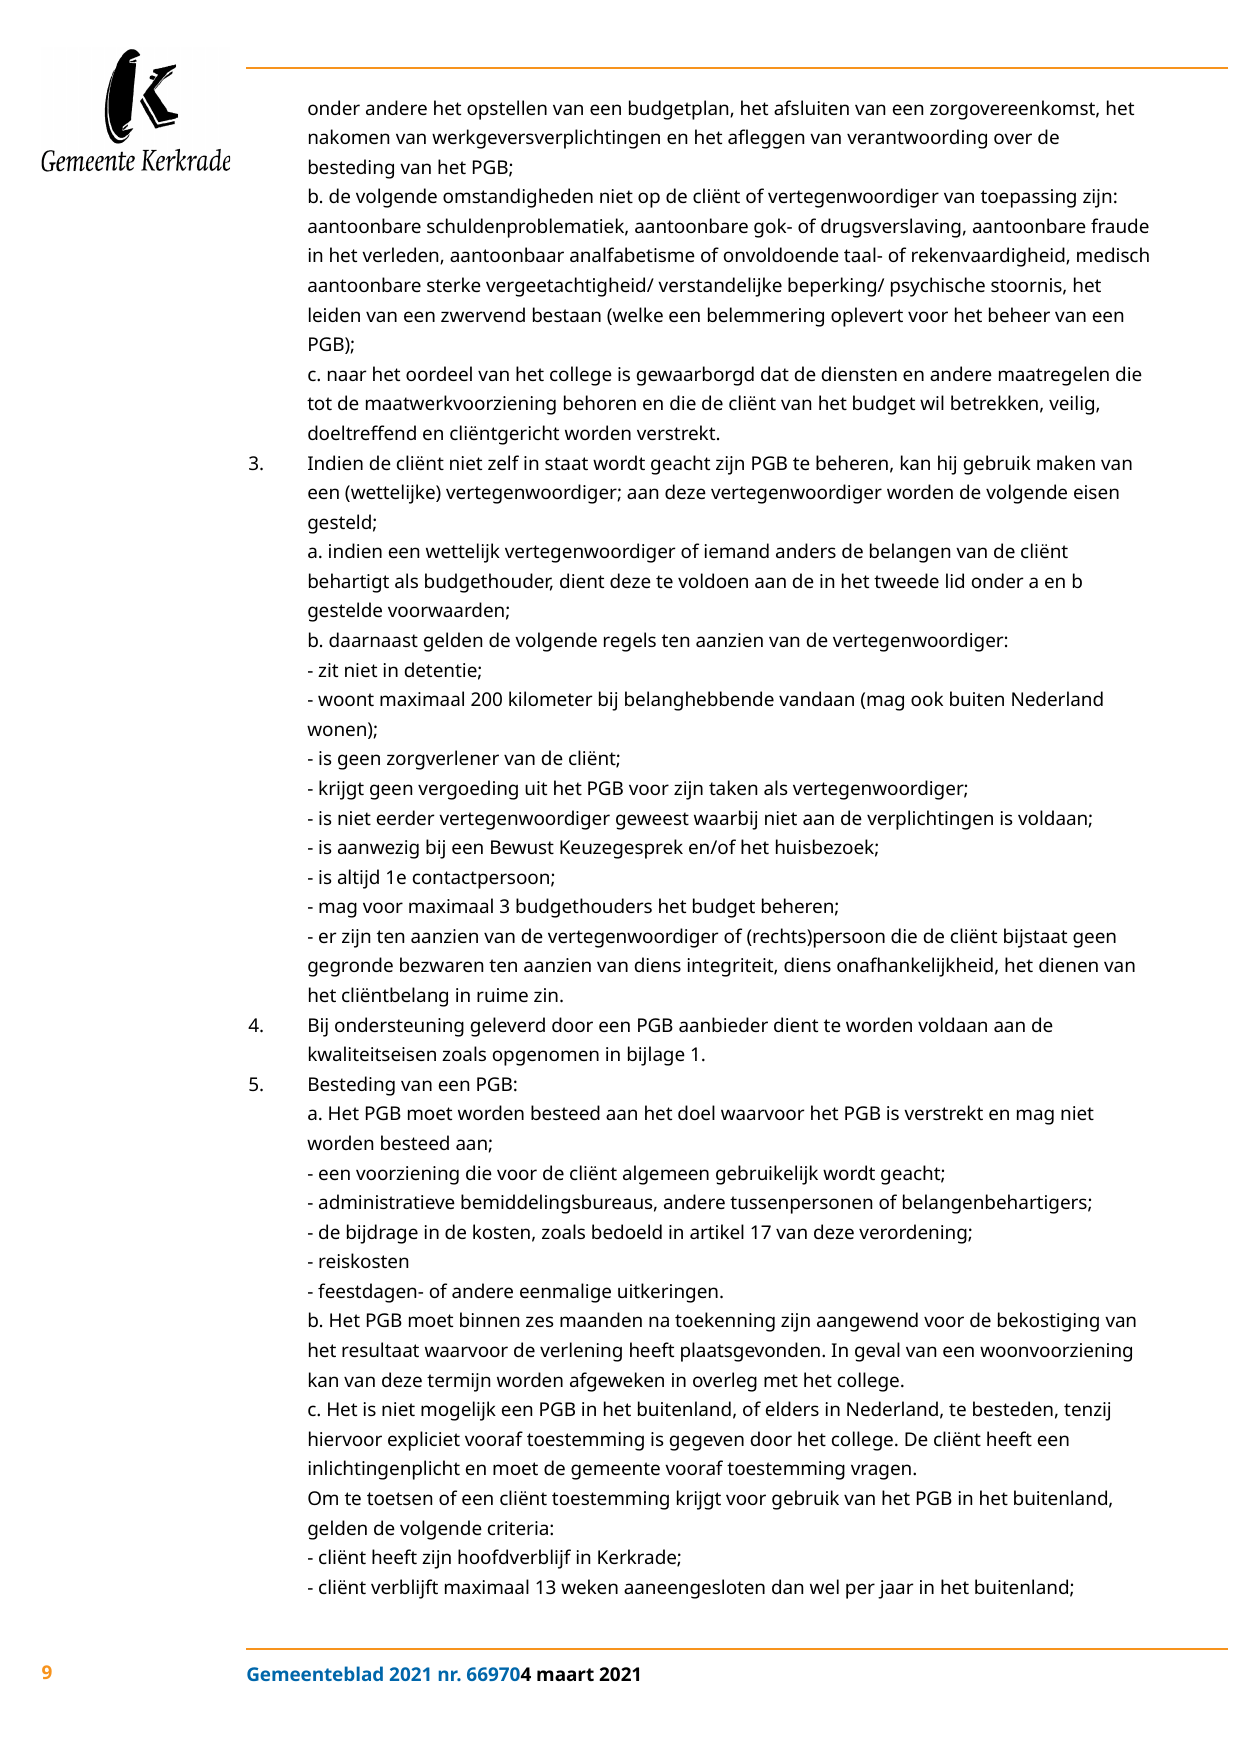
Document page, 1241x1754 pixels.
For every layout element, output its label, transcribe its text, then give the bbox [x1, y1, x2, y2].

list c. naar het oordeel van het college is gewaarborgd dat de diensten en andere maatregelen die tot de maatwerkvoorziening behoren en die de cliënt van het budget wil betrekken, veilig, doeltreffend en cliëntgericht worden verstrekt. [248, 361, 1152, 446]
list - cliënt verblijft maximaal 13 weken aaneengesloten dan wel per jaar in het buitenland; [248, 1574, 1152, 1600]
list c. Het is niet mogelijk een PGB in het buitenland, of elders in Nederland, te besteden, tenzij hiervoor expliciet vooraf toestemming is gegeven door het college. De cliënt heeft een inlichtingenplicht en moet de gemeente vooraf toestemming vragen. [248, 1396, 1152, 1481]
list a. Het PGB moet worden besteed aan het doel waarvoor het PGB is verstrekt en mag niet worden besteed aan; [248, 1101, 1152, 1156]
list - er zijn ten aanzien van de vertegenwoordiger of (rechts)persoon die de cliënt bijstaat geen gegronde bezwaren ten aanzien van diens integriteit, diens onafhankelijkheid, het dienen van het cliëntbelang in ruime zin. [248, 923, 1152, 1008]
list Om te toetsen of een cliënt toestemming krijgt voor gebruik van het PGB in het buitenland, gelden de volgende criteria: [248, 1485, 1152, 1541]
list onder andere het opstellen van een budgetplan, het afsluiten van een zorgovereenkomst, het nakomen van werkgeversverplichtingen en het afleggen van verantwoording over de besteding van het PGB; [248, 95, 1152, 180]
list - krijgt geen vergoeding uit het PGB voor zijn taken als vertegenwoordiger; [248, 775, 1152, 801]
list Indien de cliënt niet zelf in staat wordt geacht zijn PGB te beheren, kan hij gebruik maken van een (wettelijke) vertegenwoordiger; aan deze vertegenwoordiger worden de volgende eisen gesteld; [248, 450, 1152, 535]
list - is niet eerder vertegenwoordiger geweest waarbij niet aan de verplichtingen is voldaan; [248, 805, 1152, 831]
list - feestdagen- of andere eenmalige uitkeringen. [248, 1278, 1152, 1304]
list - administratieve bemiddelingsbureaus, andere tussenpersonen of belangenbehartigers; [248, 1189, 1152, 1215]
list - de bijdrage in de kosten, zoals bedoeld in artikel 17 van deze verordening; [248, 1219, 1152, 1245]
list - woont maximaal 200 kilometer bij belanghebbende vandaan (mag ook buiten Nederland wonen); [248, 686, 1152, 742]
list Bij ondersteuning geleverd door een PGB aanbieder dient te worden voldaan aan de kwaliteitseisen zoals opgenomen in bijlage 1. [248, 1012, 1152, 1067]
list - is altijd 1e contactpersoon; [248, 864, 1152, 890]
list - zit niet in detentie; [248, 657, 1152, 683]
picture [41, 47, 231, 172]
list a. indien een wettelijk vertegenwoordiger of iemand anders de belangen van de cliënt behartigt als budgethouder, dient deze te voldoen aan de in het tweede lid onder a en b gestelde voorwaarden; [248, 538, 1152, 623]
list - is aanwezig bij een Bewust Keuzegesprek en/of het huisbezoek; [248, 834, 1152, 860]
list b. Het PGB moet binnen zes maanden na toekenning zijn aangewend voor de bekostiging van het resultaat waarvoor de verlening heeft plaatsgevonden. In geval van een woonvoorziening kan van deze termijn worden afgeweken in overleg met het college. [248, 1308, 1152, 1393]
list - cliënt heeft zijn hoofdverblijf in Kerkrade; [248, 1544, 1152, 1570]
list - een voorziening die voor de cliënt algemeen gebruikelijk wordt geacht; [248, 1160, 1152, 1186]
list b. daarnaast gelden de volgende regels ten aanzien van de vertegenwoordiger: [248, 627, 1152, 653]
list - is geen zorgverlener van de cliënt; [248, 746, 1152, 771]
list - mag voor maximaal 3 budgethouders het budget beheren; [248, 893, 1152, 919]
list - reiskosten [248, 1248, 1152, 1274]
list b. de volgende omstandigheden niet op de cliënt of vertegenwoordiger van toepassing zijn: aantoonbare schuldenproblematiek, aantoonbare gok- of drugsverslaving, aantoonbare fraude in het verleden, aantoonbaar analfabetisme of onvoldoende taal- of rekenvaardigheid, medisch aantoonbare sterke vergeetachtigheid/ verstandelijke beperking/ psychische stoornis, het leiden van een zwervend bestaan (welke een belemmering oplevert voor het beheer van een PGB); [248, 183, 1152, 357]
list Besteding van een PGB: [248, 1071, 1152, 1097]
